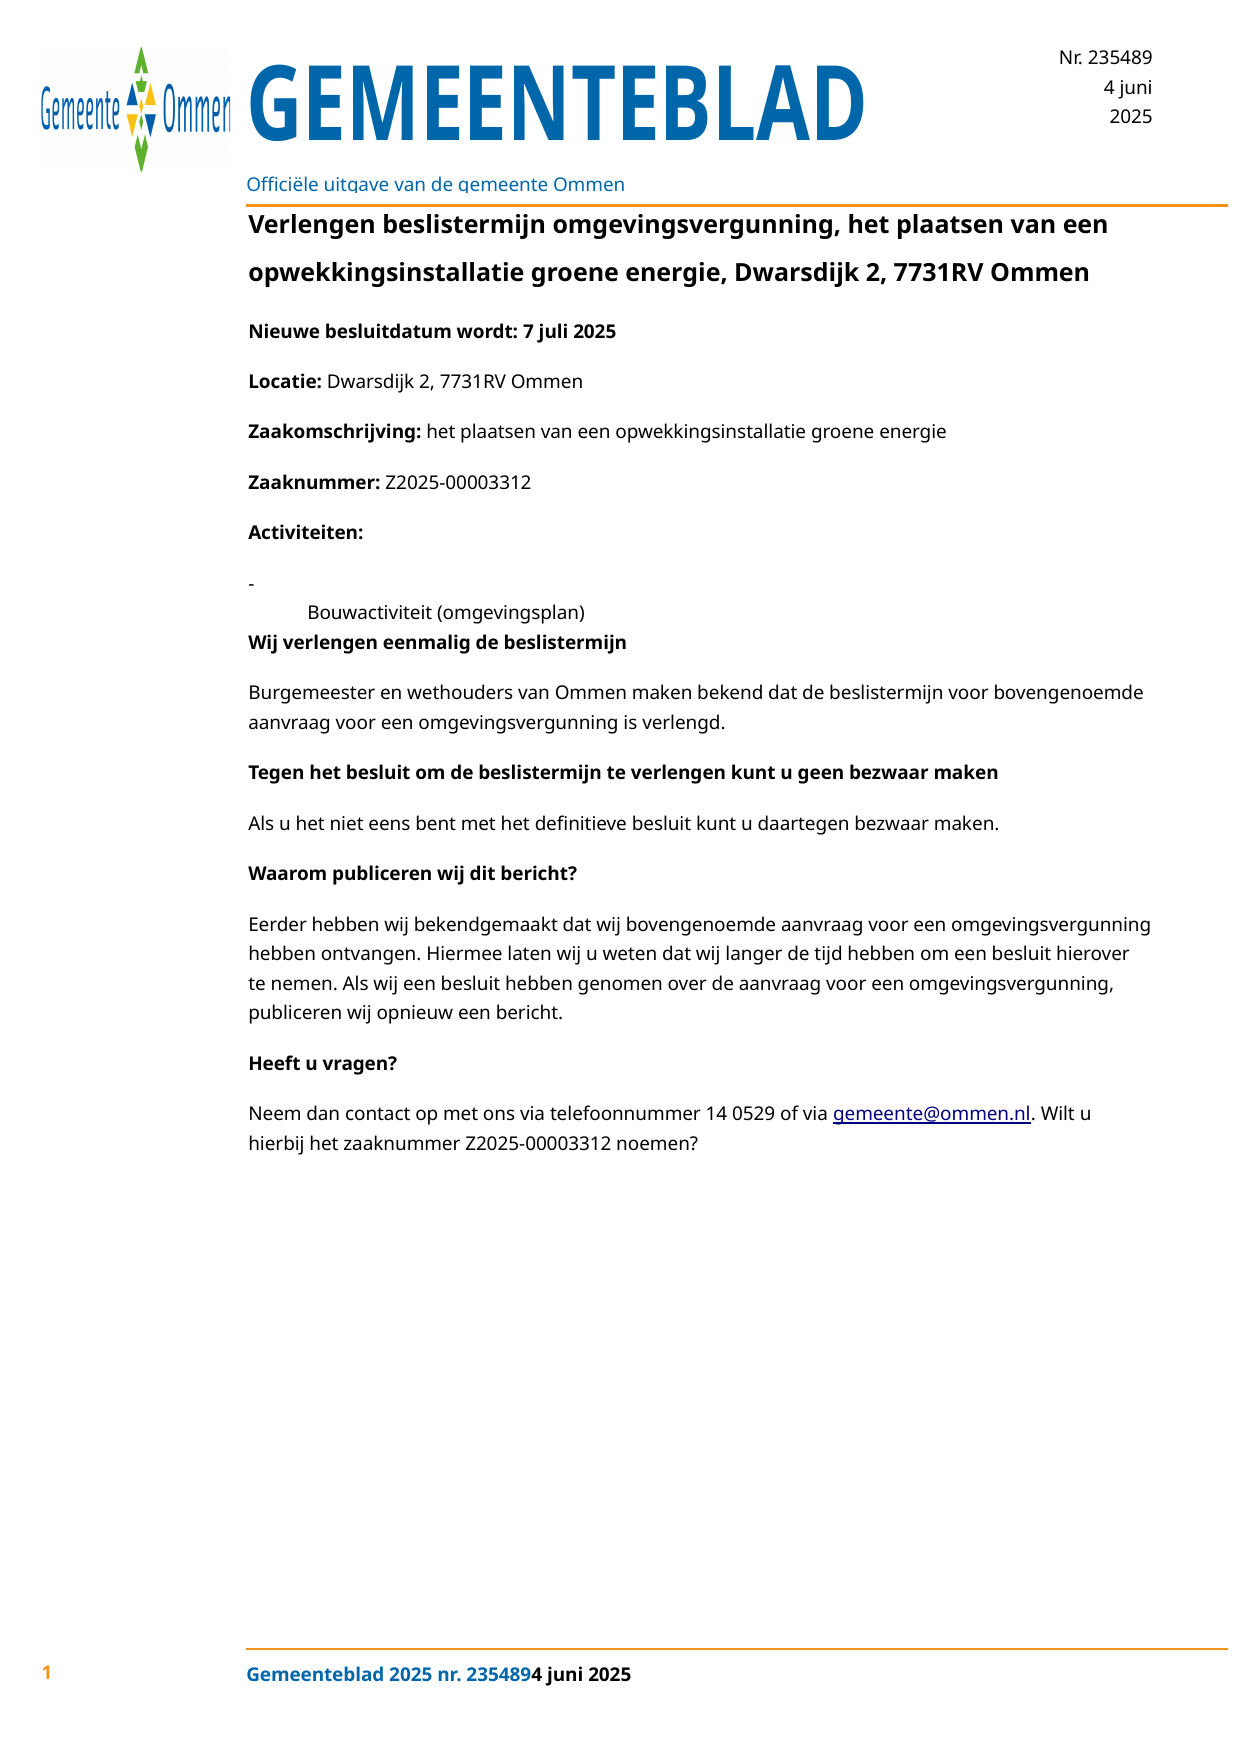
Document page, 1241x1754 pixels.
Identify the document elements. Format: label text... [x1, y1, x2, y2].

text Nieuwe besluitdatum wordt: 7 juli 2025 [248, 318, 1152, 344]
text Zaakomschrijving: het plaatsen van een opwekkingsinstallatie groene energie [248, 419, 1152, 444]
text Locatie: Dwarsdijk 2, 7731RV Ommen [248, 368, 1152, 394]
text Als u het niet eens bent met het definitieve besluit kunt u daartegen bezwaar maken. [248, 810, 1152, 836]
text Wij verlengen eenmalig de beslistermijn [248, 629, 1152, 655]
text Neem dan contact op met ons via telefoonnummer 14 0529 of via gemeente@ommen.nl. Wilt u hierbij het zaaknummer Z2025-00003312 noemen? [248, 1100, 1152, 1156]
text Activiteiten: [248, 519, 1152, 545]
text Verlengen beslistermijn omgevingsvergunning, het plaatsen van een opwekkingsinstallatie groene energie, Dwarsdijk 2, 7731RV Ommen [248, 207, 1152, 288]
text Burgemeester en wethouders van Ommen maken bekend dat de beslistermijn voor bovengenoemde aanvraag voor een omgevingsvergunning is verlengd. [248, 679, 1152, 735]
text Heeft u vragen? [248, 1050, 1152, 1076]
text Tegen het besluit om de beslistermijn te verlengen kunt u geen bezwaar maken [248, 759, 1152, 785]
text Eerder hebben wij bekendgemaakt dat wij bovengenoemde aanvraag voor een omgevingsvergunning hebben ontvangen. Hiermee laten wij u weten dat wij langer de tijd hebben om een besluit hierover te nemen. Als wij een besluit hebben genomen over de aanvraag voor een omgevingsvergunning, publiceren wij opnieuw een bericht. [248, 911, 1152, 1025]
text Waarom publiceren wij dit bericht? [248, 860, 1152, 886]
list Bouwactiviteit (omgevingsplan) [248, 599, 1152, 625]
text Zaaknummer: Z2025-00003312 [248, 469, 1152, 495]
picture [41, 47, 231, 172]
